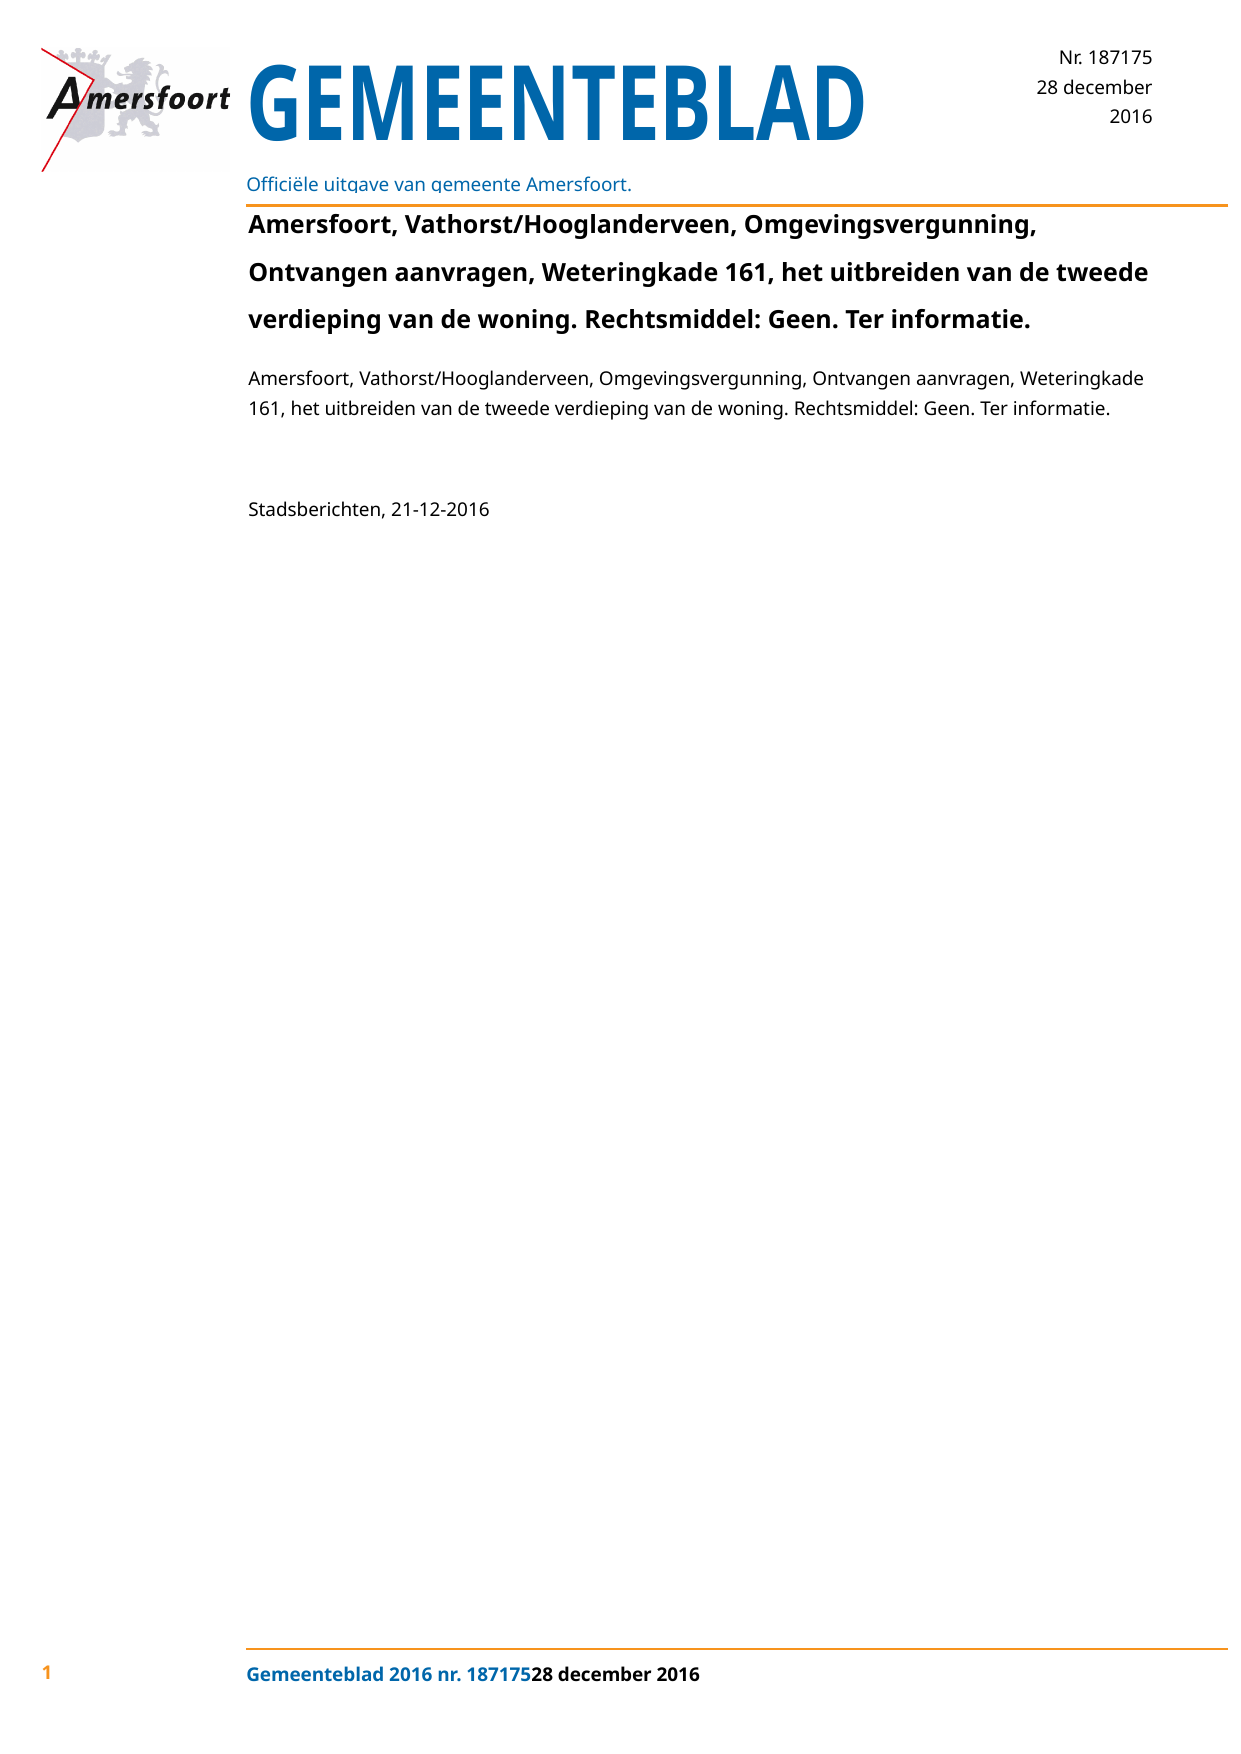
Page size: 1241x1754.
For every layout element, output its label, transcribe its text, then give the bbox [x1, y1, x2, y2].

picture [41, 47, 231, 172]
text Amersfoort, Vathorst/Hooglanderveen, Omgevingsvergunning, Ontvangen aanvragen, Weteringkade 161, het uitbreiden van de tweede verdieping van de woning. Rechtsmiddel: Geen. Ter informatie. [248, 207, 1152, 336]
text Amersfoort, Vathorst/Hooglanderveen, Omgevingsvergunning, Ontvangen aanvragen, Weteringkade 161, het uitbreiden van de tweede verdieping van de woning. Rechtsmiddel: Geen. Ter informatie. [248, 366, 1152, 421]
text Stadsberichten, 21-12-2016 [248, 496, 1152, 522]
